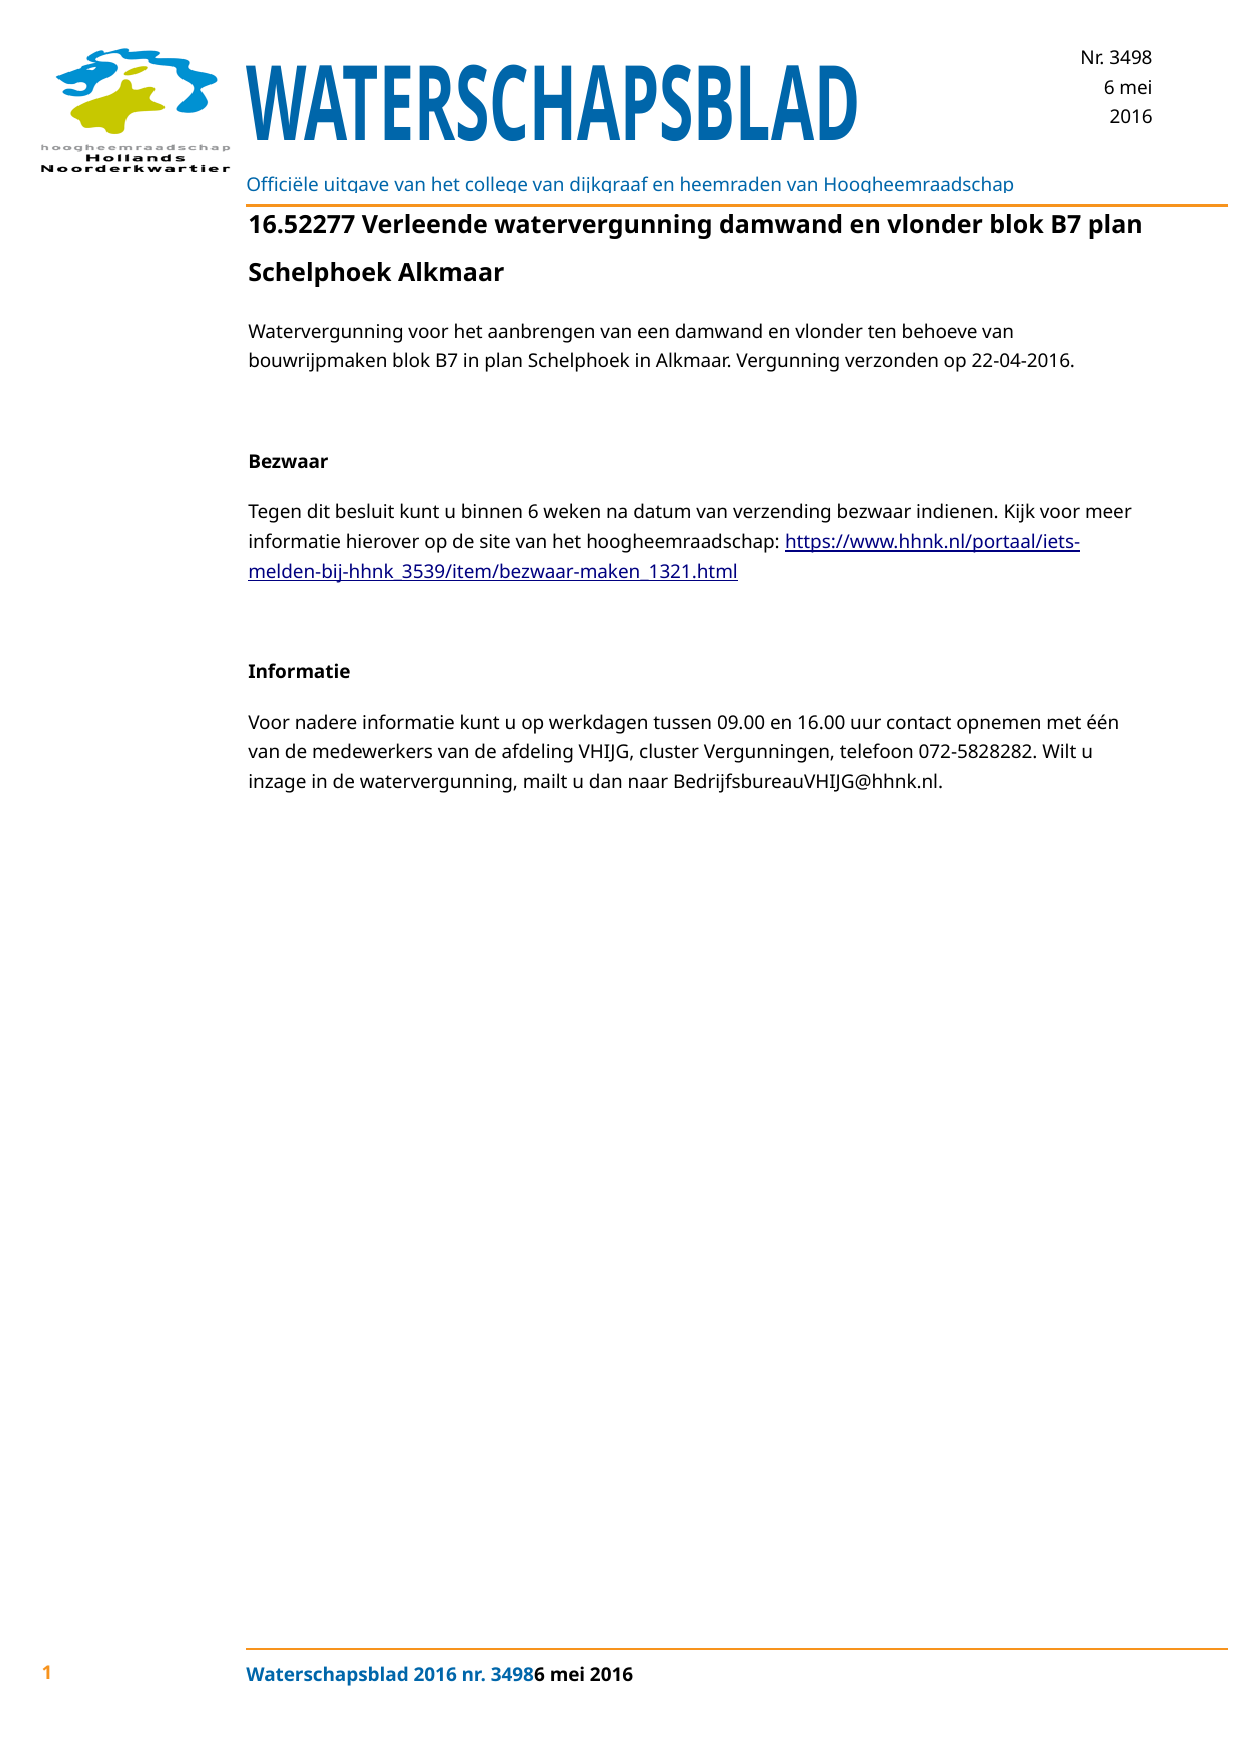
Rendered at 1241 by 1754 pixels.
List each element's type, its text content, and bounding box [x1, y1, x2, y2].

text Voor nadere informatie kunt u op werkdagen tussen 09.00 en 16.00 uur contact opnemen met één van de medewerkers van de afdeling VHIJG, cluster Vergunningen, telefoon 072-5828282. Wilt u inzage in de watervergunning, mailt u dan naar BedrijfsbureauVHIJG@hhnk.nl. [248, 709, 1152, 794]
text Informatie [248, 659, 1152, 684]
text Tegen dit besluit kunt u binnen 6 weken na datum van verzending bezwaar indienen. Kijk voor meer informatie hierover op de site van het hoogheemraadschap: https://www.hhnk.nl/portaal/iets-melden-bij-hhnk_3539/item/bezwaar-maken_1321.html [248, 499, 1152, 584]
text 16.52277 Verleende watervergunning damwand en vlonder blok B7 plan Schelphoek Alkmaar [248, 207, 1152, 288]
text Bezwaar [248, 448, 1152, 474]
picture [41, 47, 231, 172]
text Watervergunning voor het aanbrengen van een damwand en vlonder ten behoeve van bouwrijpmaken blok B7 in plan Schelphoek in Alkmaar. Vergunning verzonden op 22-04-2016. [248, 318, 1152, 373]
